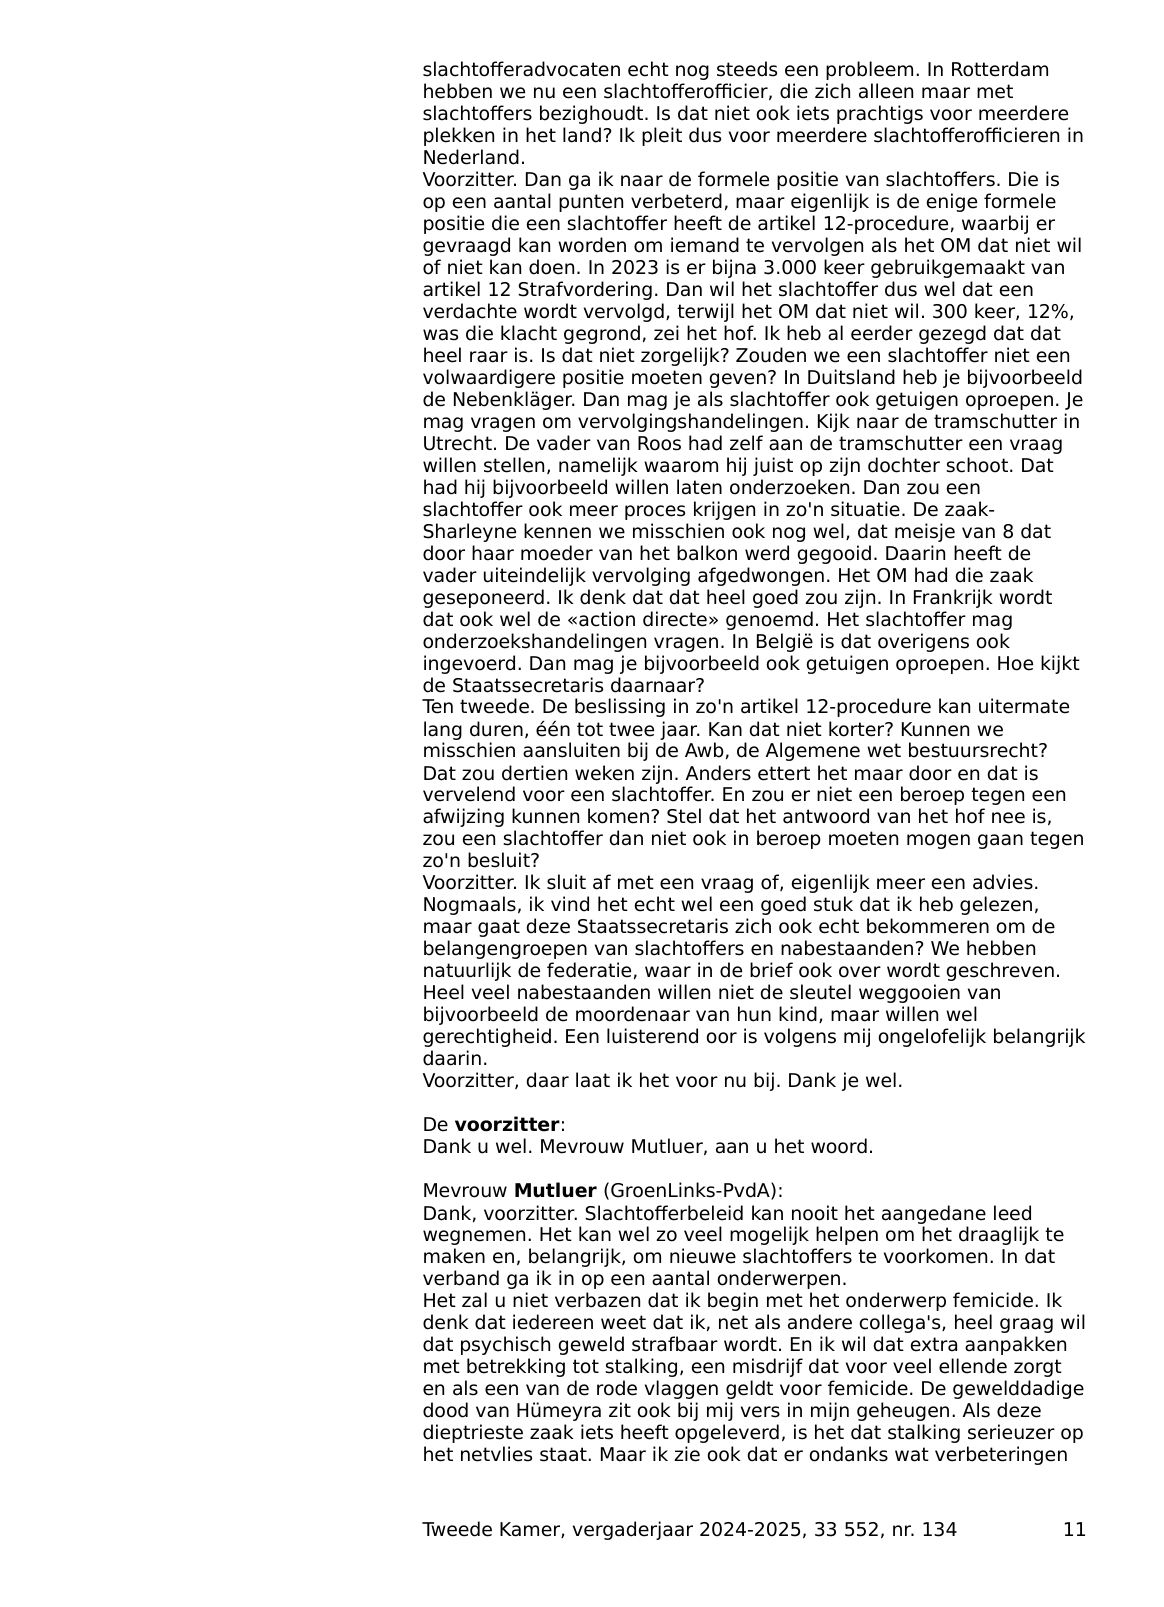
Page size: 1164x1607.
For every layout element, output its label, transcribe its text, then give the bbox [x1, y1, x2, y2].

text De voorzitter: [422, 1114, 1087, 1136]
text Het zal u niet verbazen dat ik begin met het onderwerp femicide. Ik denk dat iedereen weet dat ik, net als andere collega's, heel graag wil dat psychisch geweld strafbaar wordt. En ik wil dat extra aanpakken met betrekking tot stalking, een misdrijf dat voor veel ellende zorgt en als een van de rode vlaggen geldt voor femicide. De gewelddadige dood van Hümeyra zit ook bij mij vers in mijn geheugen. Als deze dieptrieste zaak iets heeft opgeleverd, is het dat stalking serieuzer op het netvlies staat. Maar ik zie ook dat er ondanks wat verbeteringen [422, 1290, 1087, 1466]
text Dank, voorzitter. Slachtofferbeleid kan nooit het aangedane leed wegnemen. Het kan wel zo veel mogelijk helpen om het draaglijk te maken en, belangrijk, om nieuwe slachtoffers te voorkomen. In dat verband ga ik in op een aantal onderwerpen. [422, 1202, 1087, 1290]
text Mevrouw Mutluer (GroenLinks-PvdA): [422, 1180, 1087, 1202]
text Voorzitter. Dan ga ik naar de formele positie van slachtoffers. Die is op een aantal punten verbeterd, maar eigenlijk is de enige formele positie die een slachtoffer heeft de artikel 12-procedure, waarbij er gevraagd kan worden om iemand te vervolgen als het OM dat niet wil of niet kan doen. In 2023 is er bijna 3.000 keer gebruikgemaakt van artikel 12 Strafvordering. Dan wil het slachtoffer dus wel dat een verdachte wordt vervolgd, terwijl het OM dat niet wil. 300 keer, 12%, was die klacht gegrond, zei het hof. Ik heb al eerder gezegd dat dat heel raar is. Is dat niet zorgelijk? Zouden we een slachtoffer niet een volwaardigere positie moeten geven? In Duitsland heb je bijvoorbeeld de Nebenkläger. Dan mag je als slachtoffer ook getuigen oproepen. Je mag vragen om vervolgingshandelingen. Kijk naar de tramschutter in Utrecht. De vader van Roos had zelf aan de tramschutter een vraag willen stellen, namelijk waarom hij juist op zijn dochter schoot. Dat had hij bijvoorbeeld willen laten onderzoeken. Dan zou een slachtoffer ook meer proces krijgen in zo'n situatie. De zaak-Sharleyne kennen we misschien ook nog wel, dat meisje van 8 dat door haar moeder van het balkon werd gegooid. Daarin heeft de vader uiteindelijk vervolging afgedwongen. Het OM had die zaak geseponeerd. Ik denk dat dat heel goed zou zijn. In Frankrijk wordt dat ook wel de «action directe» genoemd. Het slachtoffer mag onderzoekshandelingen vragen. In België is dat overigens ook ingevoerd. Dan mag je bijvoorbeeld ook getuigen oproepen. Hoe kijkt de Staatssecretaris daarnaar? [422, 169, 1087, 696]
text Voorzitter. Ik sluit af met een vraag of, eigenlijk meer een advies. Nogmaals, ik vind het echt wel een goed stuk dat ik heb gelezen, maar gaat deze Staatssecretaris zich ook echt bekommeren om de belangengroepen van slachtoffers en nabestaanden? We hebben natuurlijk de federatie, waar in de brief ook over wordt geschreven. Heel veel nabestaanden willen niet de sleutel weggooien van bijvoorbeeld de moordenaar van hun kind, maar willen wel gerechtigheid. Een luisterend oor is volgens mij ongelofelijk belangrijk daarin. [422, 872, 1087, 1070]
text Ten tweede. De beslissing in zo'n artikel 12-procedure kan uitermate lang duren, één tot twee jaar. Kan dat niet korter? Kunnen we misschien aansluiten bij de Awb, de Algemene wet bestuursrecht? Dat zou dertien weken zijn. Anders ettert het maar door en dat is vervelend voor een slachtoffer. En zou er niet een beroep tegen een afwijzing kunnen komen? Stel dat het antwoord van het hof nee is, zou een slachtoffer dan niet ook in beroep moeten mogen gaan tegen zo'n besluit? [422, 696, 1087, 872]
text Dank u wel. Mevrouw Mutluer, aan u het woord. [422, 1136, 1087, 1158]
text slachtofferadvocaten echt nog steeds een probleem. In Rotterdam hebben we nu een slachtofferofficier, die zich alleen maar met slachtoffers bezighoudt. Is dat niet ook iets prachtigs voor meerdere plekken in het land? Ik pleit dus voor meerdere slachtofferofficieren in Nederland. [422, 59, 1087, 169]
text Voorzitter, daar laat ik het voor nu bij. Dank je wel. [422, 1070, 1087, 1092]
